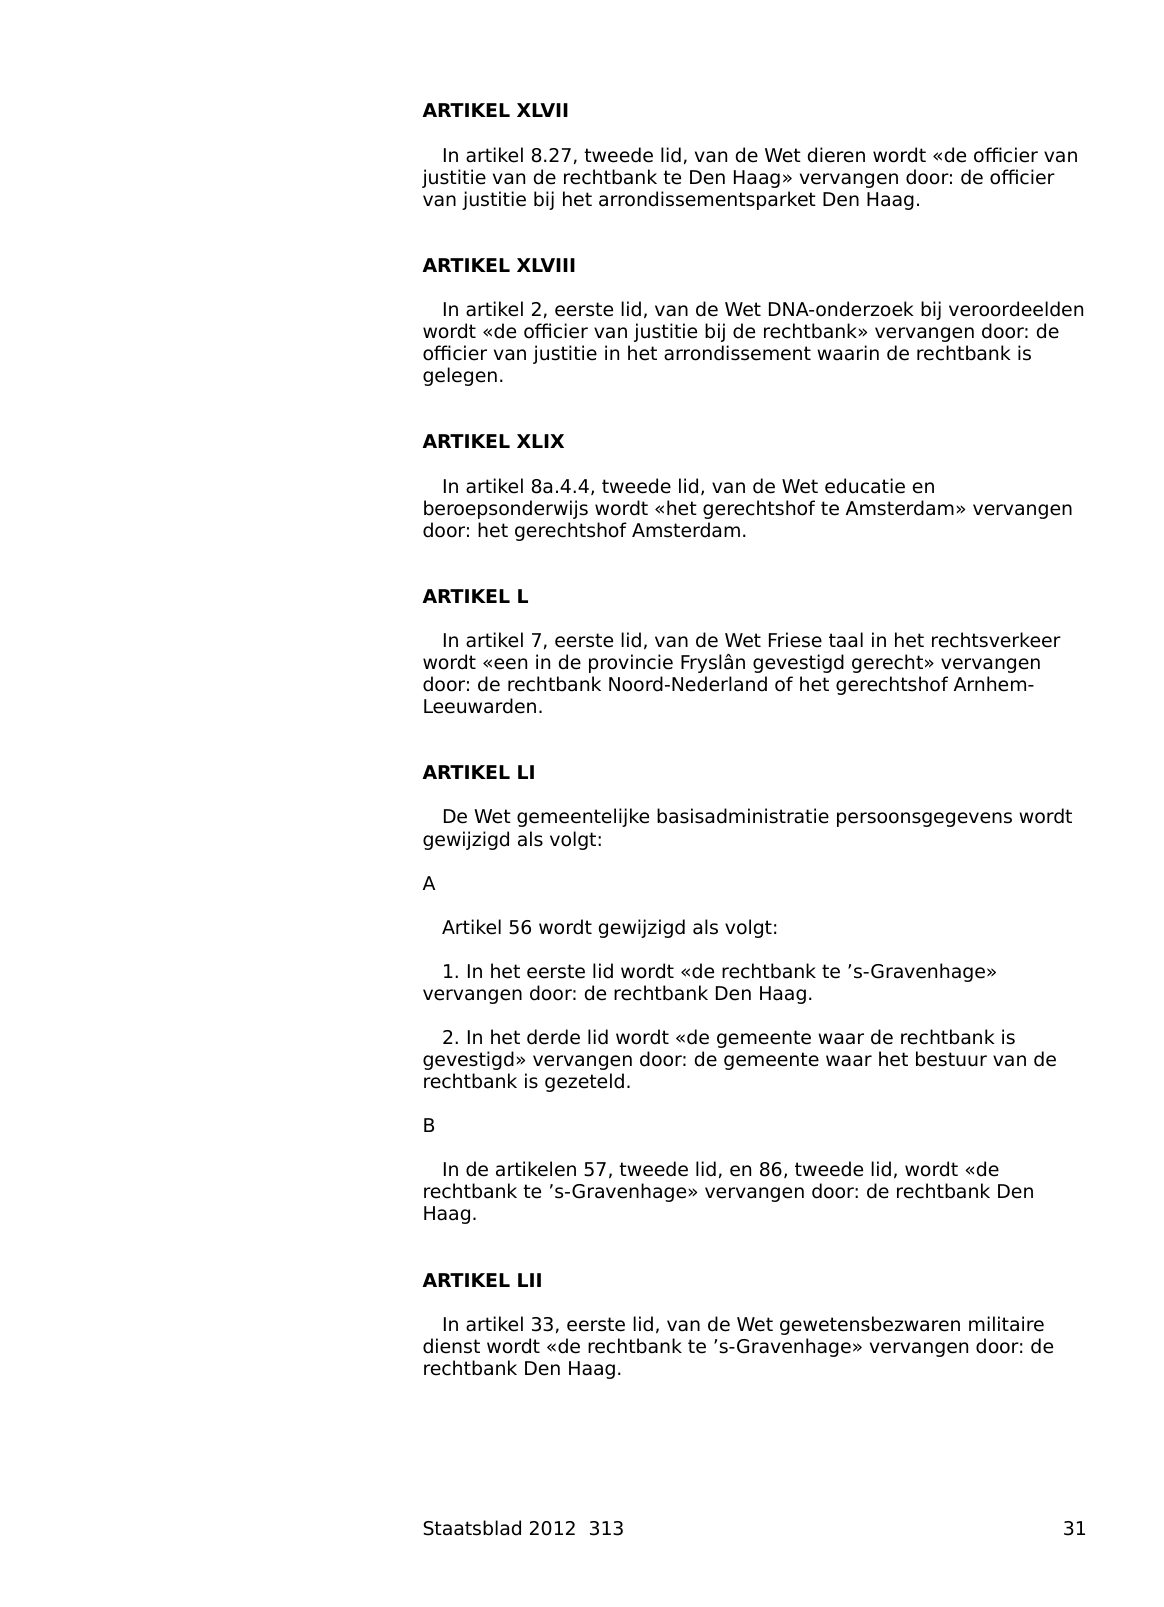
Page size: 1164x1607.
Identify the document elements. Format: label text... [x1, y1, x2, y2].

text In de artikelen 57, tweede lid, en 86, tweede lid, wordt «de rechtbank te ’s-Gravenhage» vervangen door: de rechtbank Den Haag. [422, 1159, 1087, 1225]
text 1. In het eerste lid wordt «de rechtbank te ’s-Gravenhage» vervangen door: de rechtbank Den Haag. [422, 961, 1087, 1005]
text 2. In het derde lid wordt «de gemeente waar de rechtbank is gevestigd» vervangen door: de gemeente waar het bestuur van de rechtbank is gezeteld. [422, 1027, 1087, 1093]
text A [422, 873, 1087, 894]
text In artikel 8.27, tweede lid, van de Wet dieren wordt «de officier van justitie van de rechtbank te Den Haag» vervangen door: de officier van justitie bij het arrondissementsparket Den Haag. [422, 144, 1087, 211]
subtitle ARTIKEL XLIX [422, 431, 1087, 453]
subtitle ARTIKEL L [422, 586, 1087, 608]
text In artikel 33, eerste lid, van de Wet gewetensbezwaren militaire dienst wordt «de rechtbank te ’s-Gravenhage» vervangen door: de rechtbank Den Haag. [422, 1314, 1087, 1380]
subtitle ARTIKEL XLVII [422, 100, 1087, 122]
subtitle ARTIKEL LII [422, 1270, 1087, 1292]
text B [422, 1115, 1087, 1137]
subtitle ARTIKEL XLVIII [422, 255, 1087, 277]
subtitle ARTIKEL LI [422, 762, 1087, 784]
text Artikel 56 wordt gewijzigd als volgt: [422, 917, 1087, 939]
text De Wet gemeentelijke basisadministratie persoonsgegevens wordt gewijzigd als volgt: [422, 806, 1087, 850]
text In artikel 2, eerste lid, van de Wet DNA-onderzoek bij veroordeelden wordt «de officier van justitie bij de rechtbank» vervangen door: de officier van justitie in het arrondissement waarin de rechtbank is gelegen. [422, 299, 1087, 387]
text In artikel 7, eerste lid, van de Wet Friese taal in het rechtsverkeer wordt «een in de provincie Fryslân gevestigd gerecht» vervangen door: de rechtbank Noord-Nederland of het gerechtshof Arnhem-Leeuwarden. [422, 630, 1087, 718]
text In artikel 8a.4.4, tweede lid, van de Wet educatie en beroepsonderwijs wordt «het gerechtshof te Amsterdam» vervangen door: het gerechtshof Amsterdam. [422, 476, 1087, 541]
